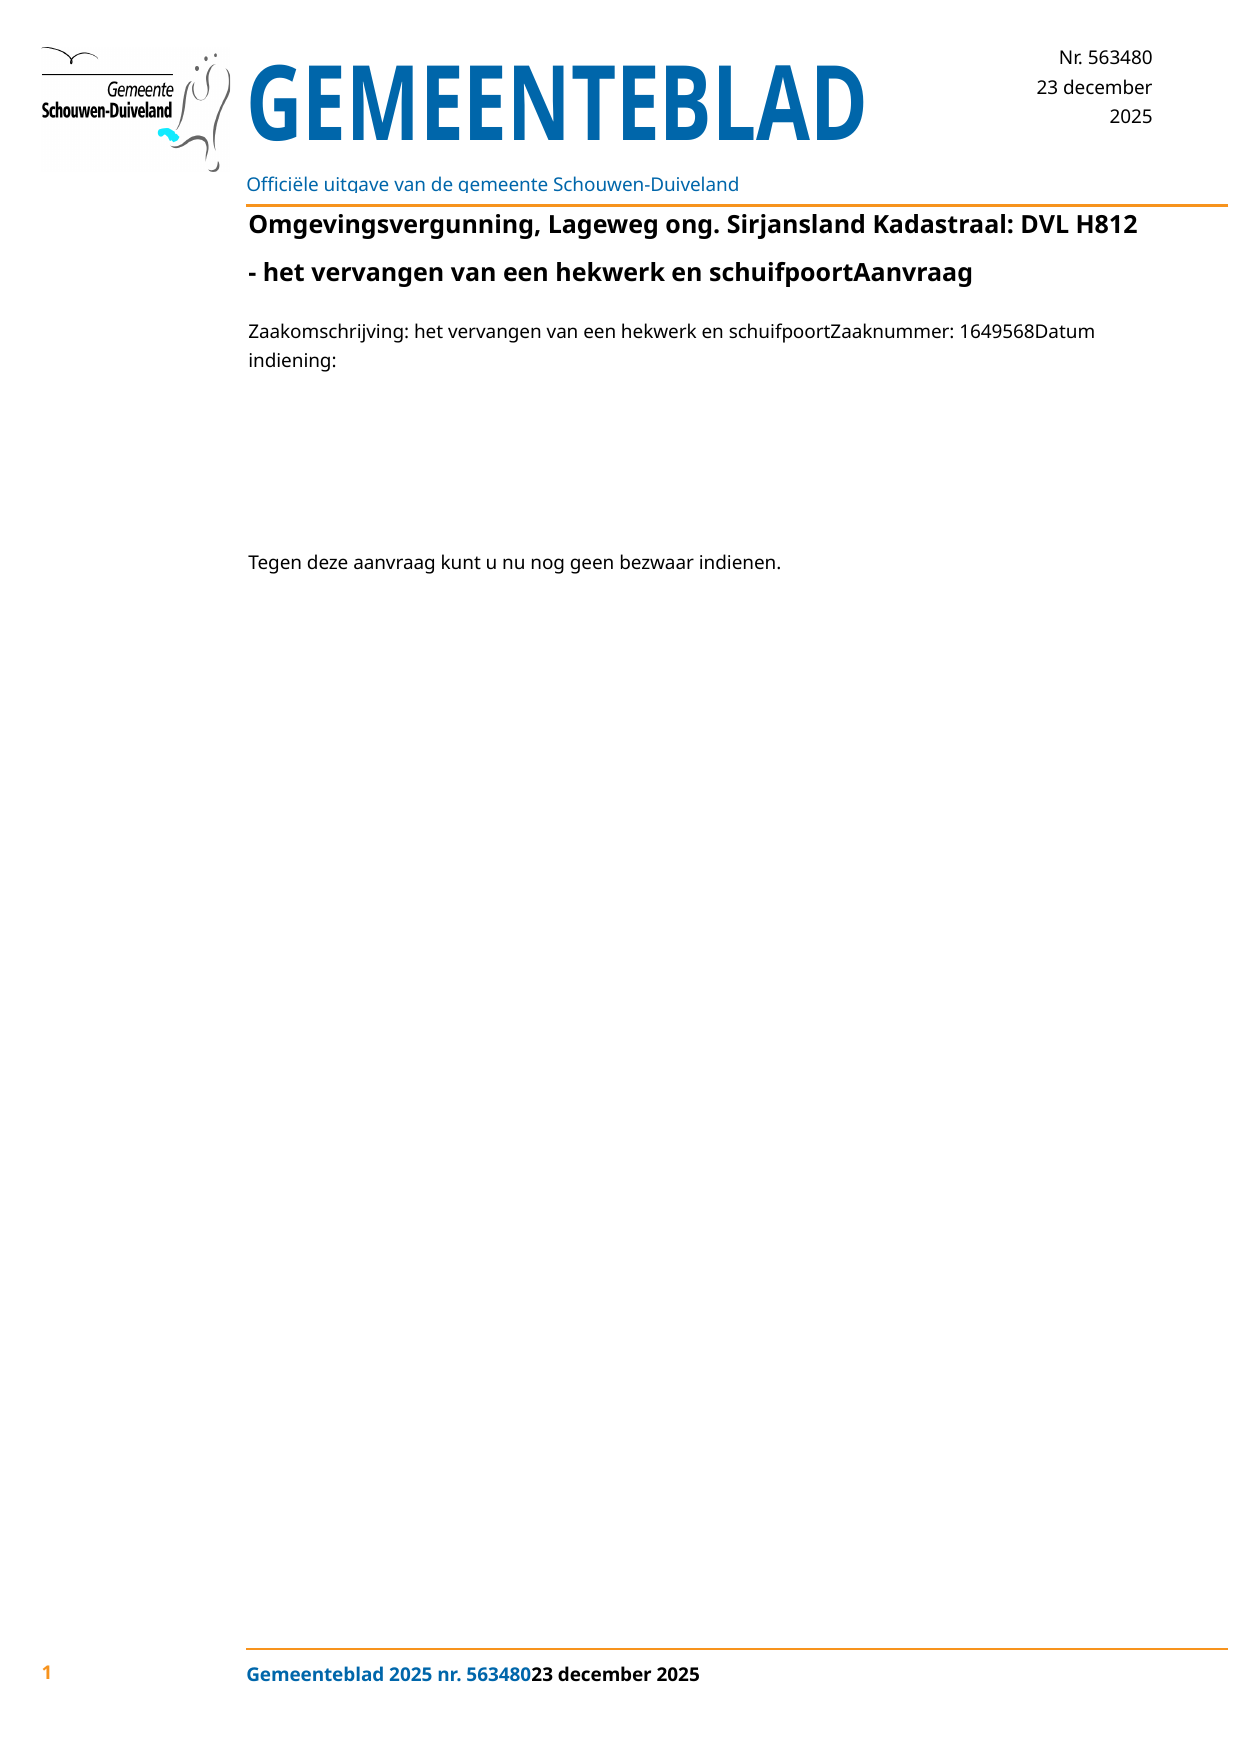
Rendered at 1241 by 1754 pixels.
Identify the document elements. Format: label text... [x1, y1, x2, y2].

text Tegen deze aanvraag kunt u nu nog geen bezwaar indienen. [248, 549, 1152, 575]
picture [41, 47, 231, 172]
text Omgevingsvergunning, Lageweg ong. Sirjansland Kadastraal: DVL H812 - het vervangen van een hekwerk en schuifpoortAanvraag [248, 207, 1152, 288]
text Zaakomschrijving: het vervangen van een hekwerk en schuifpoortZaaknummer: 1649568Datum indiening: [248, 318, 1152, 373]
